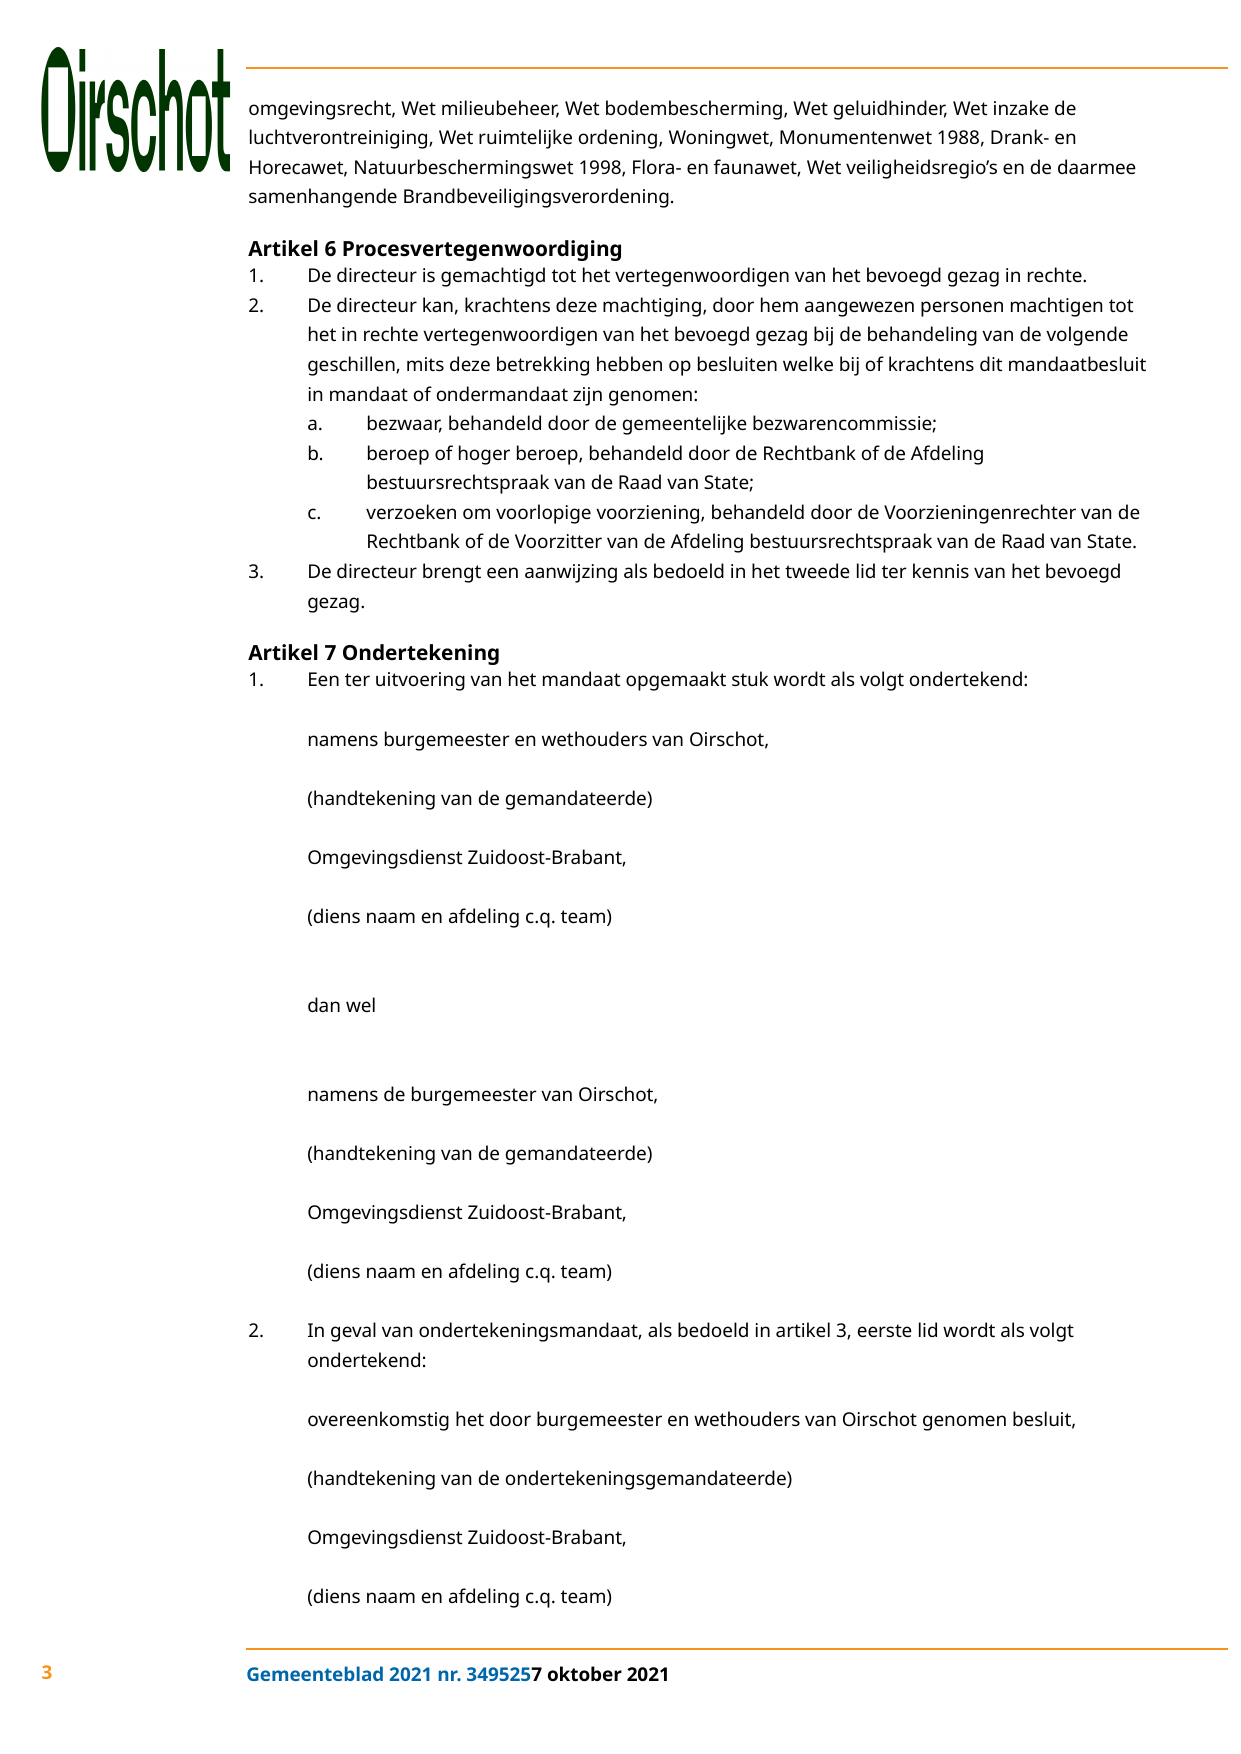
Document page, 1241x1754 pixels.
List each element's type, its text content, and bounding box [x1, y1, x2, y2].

list (handtekening van de ondertekeningsgemandateerde) [248, 1465, 1152, 1491]
list Een ter uitvoering van het mandaat opgemaakt stuk wordt als volgt ondertekend: [248, 667, 1152, 692]
list overeenkomstig het door burgemeester en wethouders van Oirschot genomen besluit, [248, 1406, 1152, 1432]
picture [41, 47, 231, 172]
list In geval van ondertekeningsmandaat, als bedoeld in artikel 3, eerste lid wordt als volgt ondertekend: [248, 1317, 1152, 1373]
list Omgevingsdienst Zuidoost-Brabant, [248, 1199, 1152, 1225]
list Omgevingsdienst Zuidoost-Brabant, [248, 844, 1152, 870]
text Artikel 6 Procesvertegenwoordiging [248, 234, 1152, 262]
list beroep of hoger beroep, behandeld door de Rechtbank of de Afdeling bestuursrechtspraak van de Raad van State; [307, 440, 1152, 495]
text Artikel 7 Ondertekening [248, 638, 1152, 667]
list (handtekening van de gemandateerde) [248, 785, 1152, 811]
list (diens naam en afdeling c.q. team) [248, 1258, 1152, 1284]
list De directeur kan, krachtens deze machtiging, door hem aangewezen personen machtigen tot het in rechte vertegenwoordigen van het bevoegd gezag bij de behandeling van de volgende geschillen, mits deze betrekking hebben op besluiten welke bij of krachtens dit mandaatbesluit in mandaat of ondermandaat zijn genomen: [248, 292, 1152, 406]
list namens de burgemeester van Oirschot, [248, 1081, 1152, 1107]
list (handtekening van de gemandateerde) [248, 1140, 1152, 1166]
list Omgevingsdienst Zuidoost-Brabant, [248, 1524, 1152, 1550]
list namens burgemeester en wethouders van Oirschot, [248, 726, 1152, 752]
list De directeur is gemachtigd tot het vertegenwoordigen van het bevoegd gezag in rechte. [248, 262, 1152, 288]
list (diens naam en afdeling c.q. team) [248, 1584, 1152, 1609]
list De directeur brengt een aanwijzing als bedoeld in het tweede lid ter kennis van het bevoegd gezag. [248, 558, 1152, 613]
text omgevingsrecht, Wet milieubeheer, Wet bodembescherming, Wet geluidhinder, Wet inzake de luchtverontreiniging, Wet ruimtelijke ordening, Woningwet, Monumentenwet 1988, Drank- en Horecawet, Natuurbeschermingswet 1998, Flora- en faunawet, Wet veiligheidsregio’s en de daarmee samenhangende Brandbeveiligingsverordening. [248, 95, 1152, 209]
list bezwaar, behandeld door de gemeentelijke bezwarencommissie; [307, 410, 1152, 436]
list dan wel [248, 992, 1152, 1018]
list verzoeken om voorlopige voorziening, behandeld door de Voorzieningenrechter van de Rechtbank of de Voorzitter van de Afdeling bestuursrechtspraak van de Raad van State. [307, 499, 1152, 554]
list (diens naam en afdeling c.q. team) [248, 903, 1152, 929]
